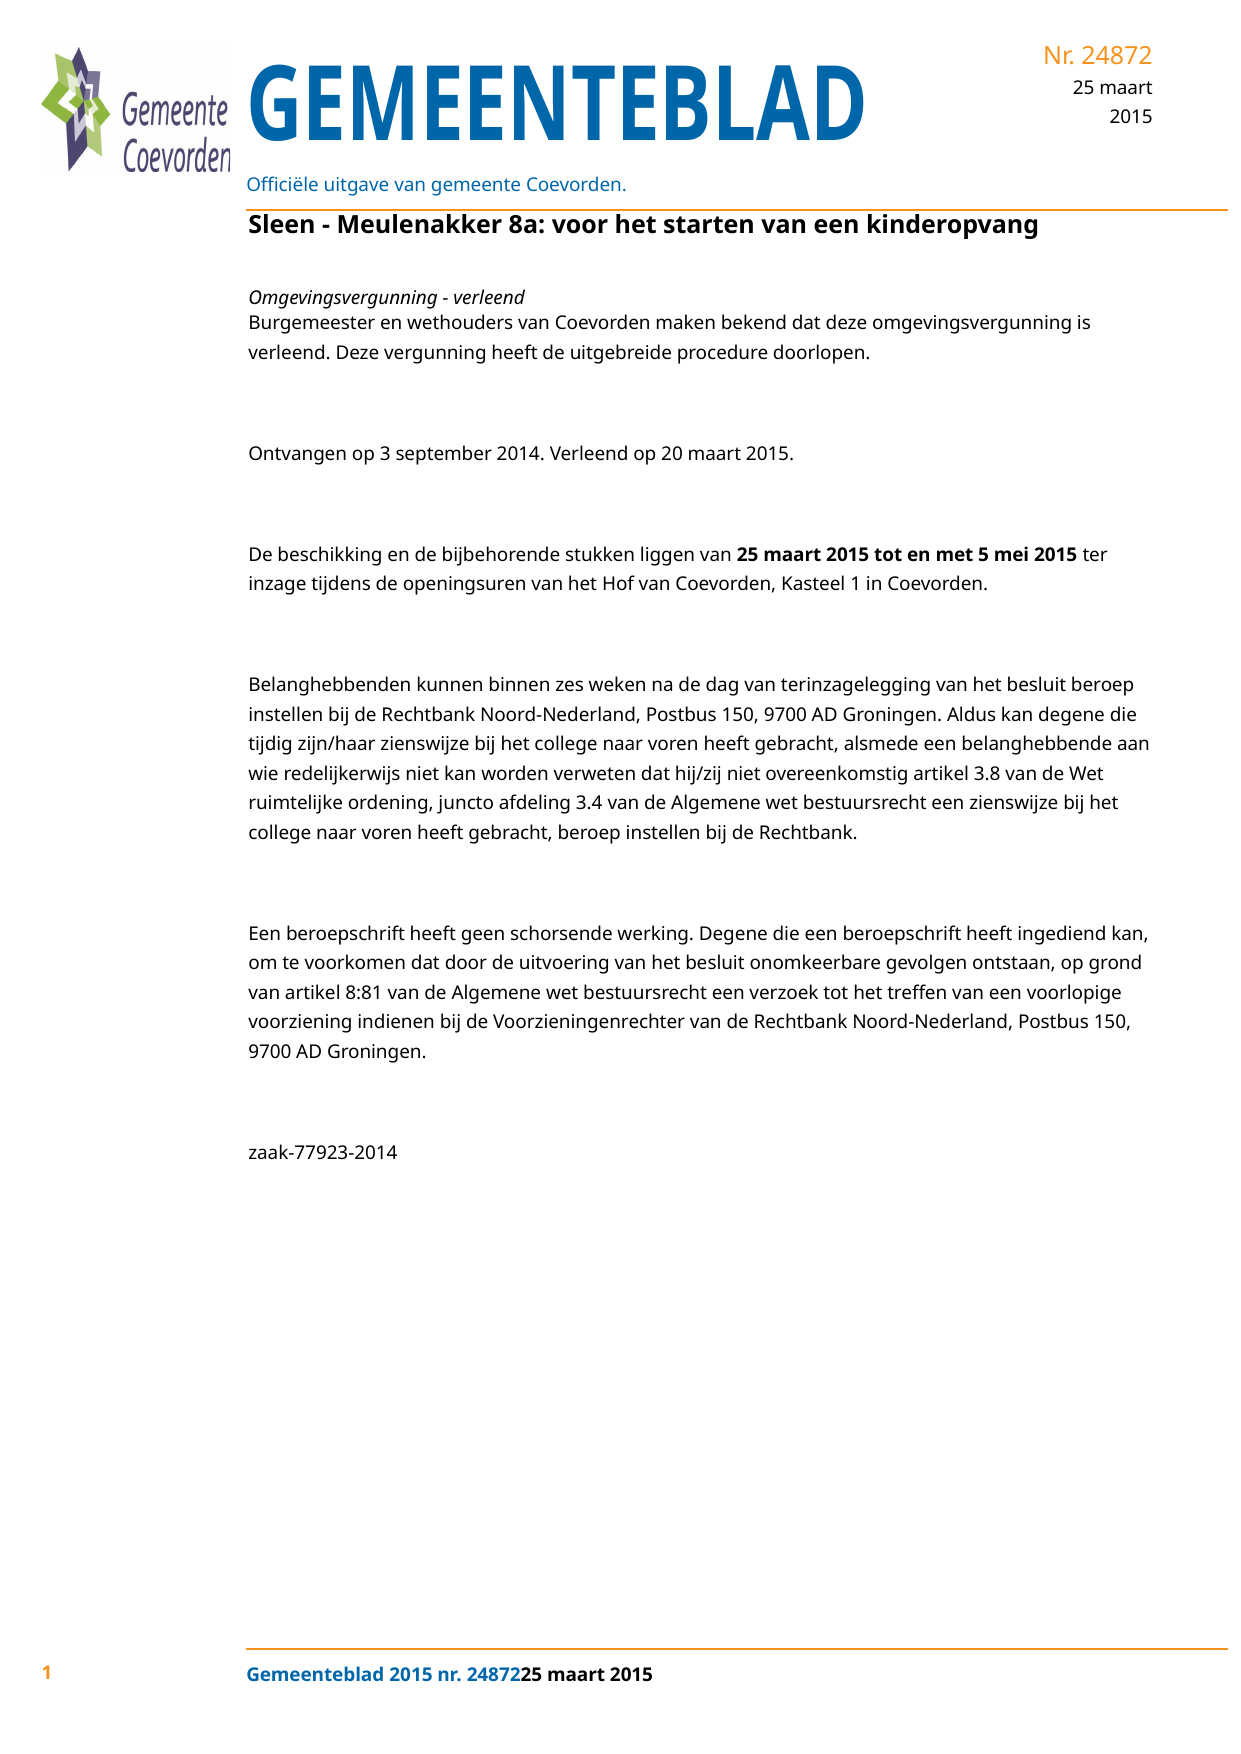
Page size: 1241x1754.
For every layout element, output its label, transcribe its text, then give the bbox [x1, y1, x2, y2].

text Belanghebbenden kunnen binnen zes weken na de dag van terinzagelegging van het besluit beroep instellen bij de Rechtbank Noord-Nederland, Postbus 150, 9700 AD Groningen. Aldus kan degene die tijdig zijn/haar zienswijze bij het college naar voren heeft gebracht, alsmede een belanghebbende aan wie redelijkerwijs niet kan worden verweten dat hij/zij niet overeenkomstig artikel 3.8 van de Wet ruimtelijke ordening, juncto afdeling 3.4 van de Algemene wet bestuursrecht een zienswijze bij het college naar voren heeft gebracht, beroep instellen bij de Rechtbank. [248, 671, 1152, 845]
picture [41, 47, 231, 172]
text De beschikking en de bijbehorende stukken liggen van 25 maart 2015 tot en met 5 mei 2015 ter inzage tijdens de openingsuren van het Hof van Coevorden, Kasteel 1 in Coevorden. [248, 541, 1152, 596]
text Ontvangen op 3 september 2014. Verleend op 20 maart 2015. [248, 440, 1152, 466]
text Sleen - Meulenakker 8a: voor het starten van een kinderopvang [248, 211, 1152, 241]
text zaak-77923-2014 [248, 1139, 1152, 1165]
text Een beroepschrift heeft geen schorsende werking. Degene die een beroepschrift heeft ingediend kan, om te voorkomen dat door de uitvoering van het besluit onomkeerbare gevolgen ontstaan, op grond van artikel 8:81 van de Algemene wet bestuursrecht een verzoek tot het treffen van een voorlopige voorziening indienen bij de Voorzieningenrechter van de Rechtbank Noord-Nederland, Postbus 150, 9700 AD Groningen. [248, 920, 1152, 1064]
text Burgemeester en wethouders van Coevorden maken bekend dat deze omgevingsvergunning is verleend. Deze vergunning heeft de uitgebreide procedure doorlopen. [248, 309, 1152, 365]
text Omgevingsvergunning - verleend [248, 284, 1152, 309]
